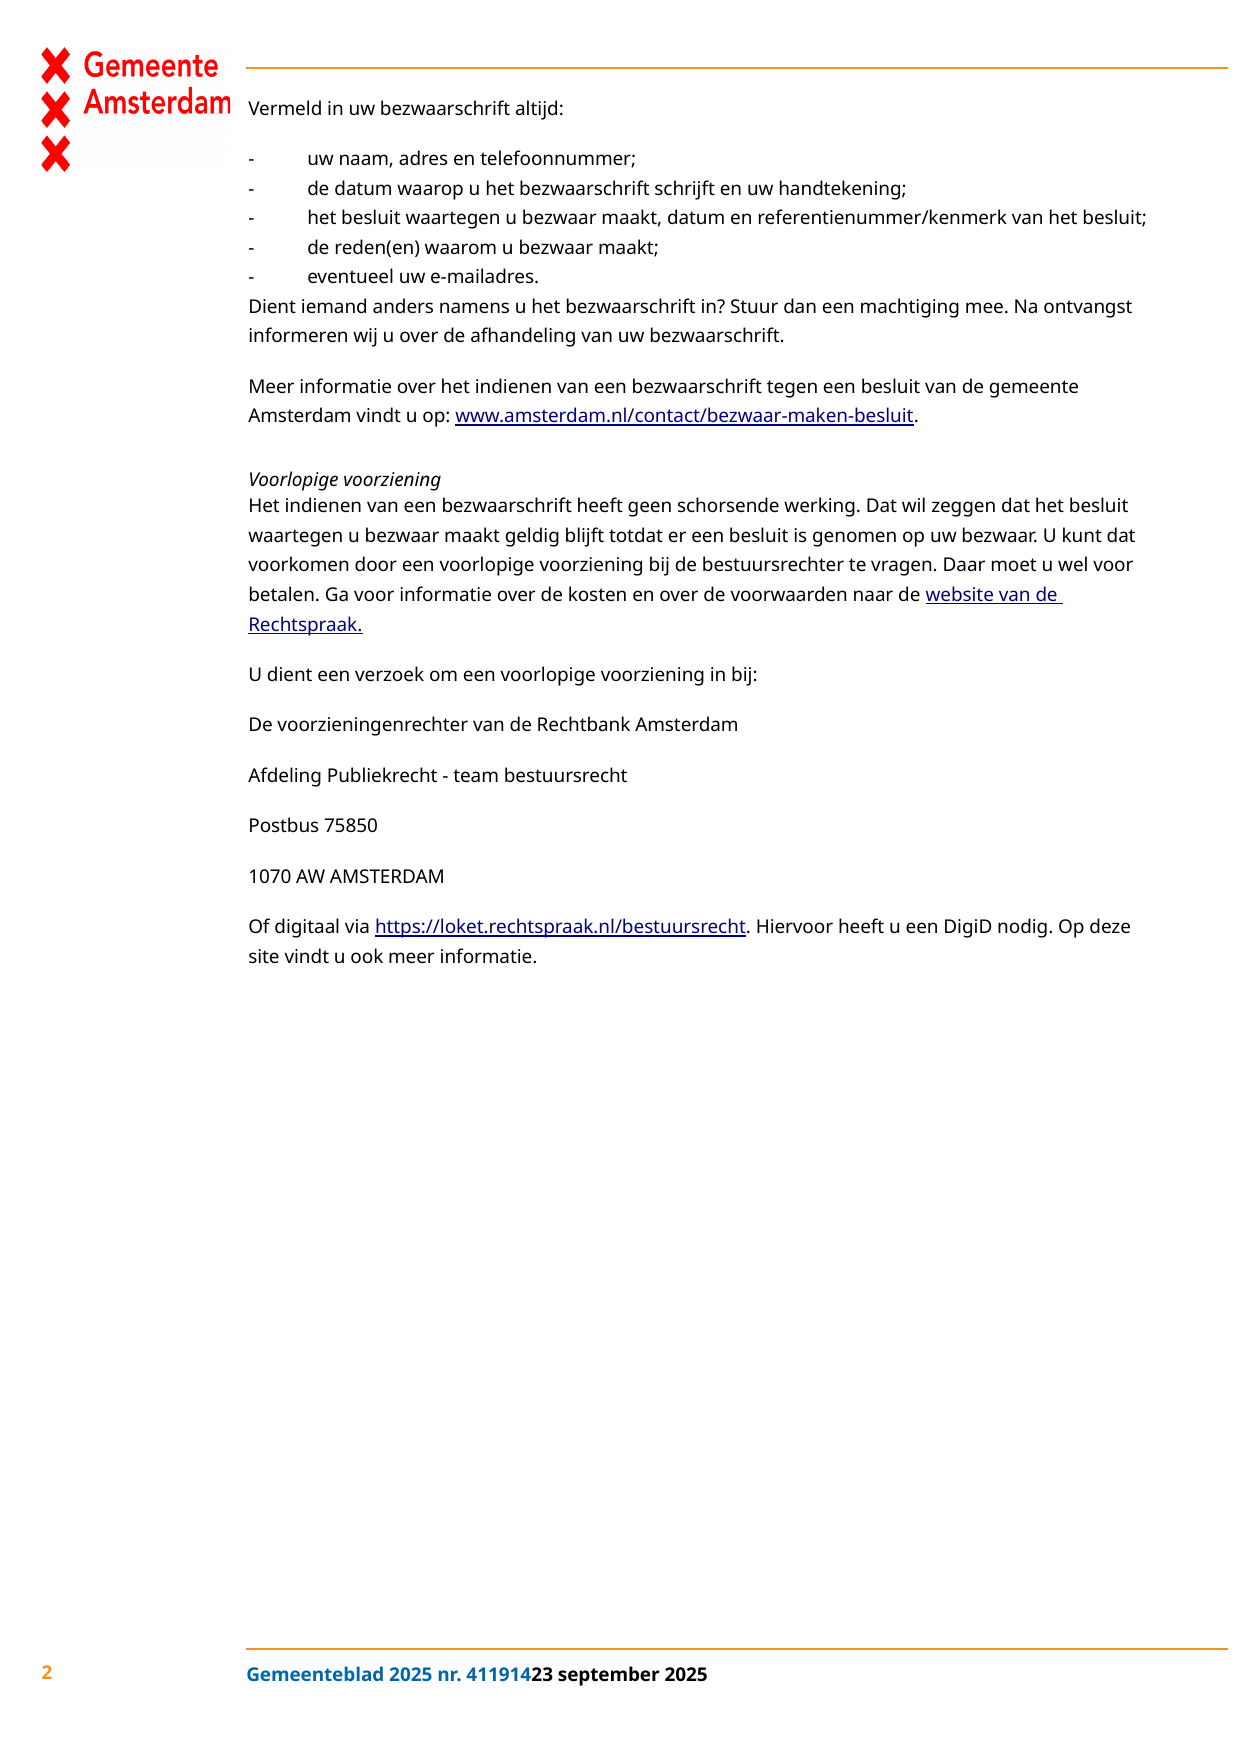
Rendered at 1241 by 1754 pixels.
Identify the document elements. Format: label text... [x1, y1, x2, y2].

text Of digitaal via https://loket.rechtspraak.nl/bestuursrecht. Hiervoor heeft u een DigiD nodig. Op deze site vindt u ook meer informatie. [248, 913, 1152, 968]
text Meer informatie over het indienen van een bezwaarschrift tegen een besluit van de gemeente Amsterdam vindt u op: www.amsterdam.nl/contact/bezwaar-maken-besluit. [248, 373, 1152, 428]
text Het indienen van een bezwaarschrift heeft geen schorsende werking. Dat wil zeggen dat het besluit waartegen u bezwaar maakt geldig blijft totdat er een besluit is genomen op uw bezwaar. U kunt dat voorkomen door een voorlopige voorziening bij de bestuursrechter te vragen. Daar moet u wel voor betalen. Ga voor informatie over de kosten en over de voorwaarden naar de website van de Rechtspraak. [248, 492, 1152, 636]
text Voorlopige voorziening [248, 467, 1152, 492]
text Vermeld in uw bezwaarschrift altijd: [248, 95, 1152, 121]
list eventueel uw e-mailadres. [248, 263, 1152, 289]
text 1070 AW AMSTERDAM [248, 863, 1152, 888]
text Postbus 75850 [248, 812, 1152, 838]
list de datum waarop u het bezwaarschrift schrijft en uw handtekening; [248, 175, 1152, 201]
text U dient een verzoek om een voorlopige voorziening in bij: [248, 661, 1152, 687]
text Afdeling Publiekrecht - team bestuursrecht [248, 762, 1152, 788]
text Dient iemand anders namens u het bezwaarschrift in? Stuur dan een machtiging mee. Na ontvangst informeren wij u over de afhandeling van uw bezwaarschrift. [248, 293, 1152, 348]
list het besluit waartegen u bezwaar maakt, datum en referentienummer/kenmerk van het besluit; [248, 204, 1152, 230]
text De voorzieningenrechter van de Rechtbank Amsterdam [248, 712, 1152, 737]
picture [41, 47, 231, 172]
list uw naam, adres en telefoonnummer; [248, 145, 1152, 171]
list de reden(en) waarom u bezwaar maakt; [248, 234, 1152, 260]
